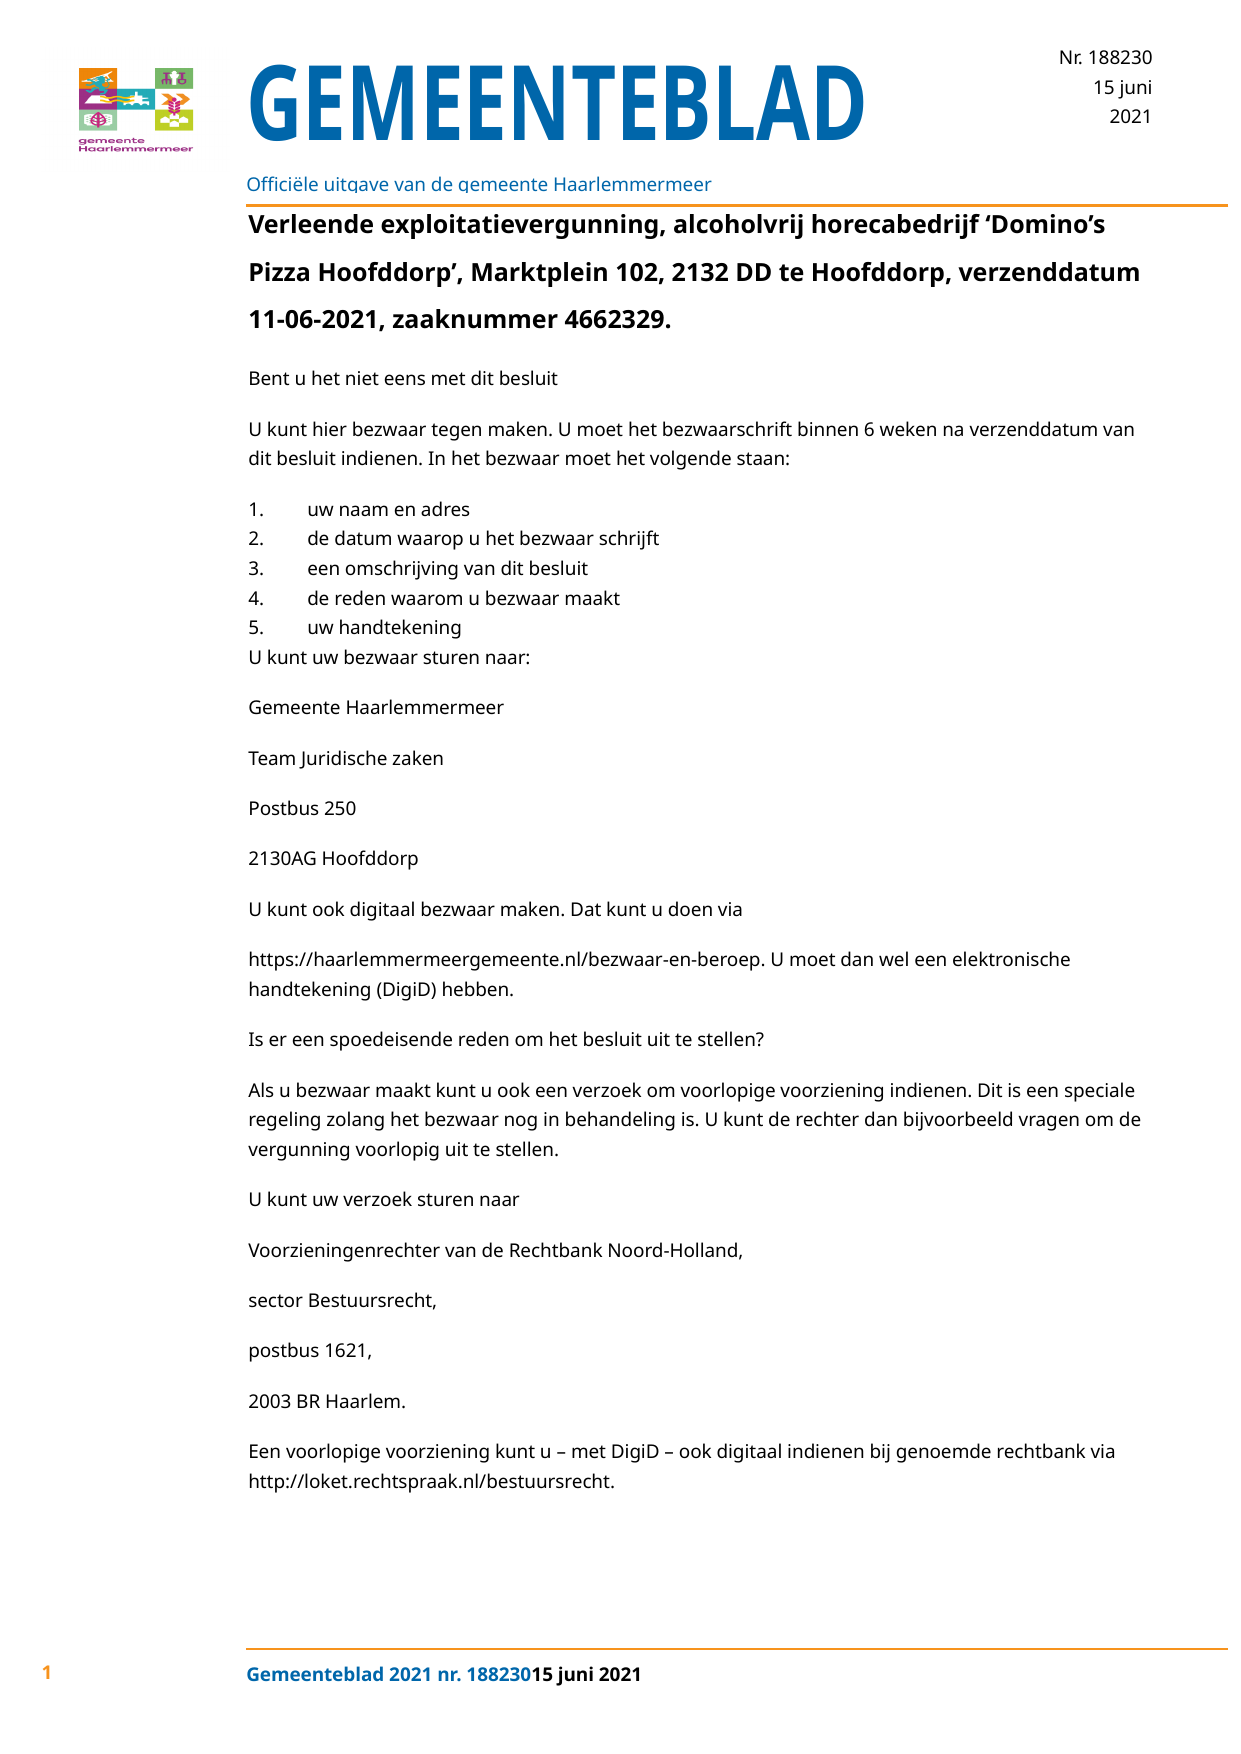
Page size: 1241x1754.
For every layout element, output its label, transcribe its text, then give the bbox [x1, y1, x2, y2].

list de reden waarom u bezwaar maakt [248, 585, 1152, 610]
text Verleende exploitatievergunning, alcoholvrij horecabedrijf ‘Domino’s Pizza Hoofddorp’, Marktplein 102, 2132 DD te Hoofddorp, verzenddatum 11-06-2021, zaaknummer 4662329. [248, 207, 1152, 336]
text sector Bestuursrecht, [248, 1287, 1152, 1313]
text Als u bezwaar maakt kunt u ook een verzoek om voorlopige voorziening indienen. Dit is een speciale regeling zolang het bezwaar nog in behandeling is. U kunt de rechter dan bijvoorbeeld vragen om de vergunning voorlopig uit te stellen. [248, 1077, 1152, 1162]
text Gemeente Haarlemmermeer [248, 694, 1152, 720]
text https://haarlemmermeergemeente.nl/bezwaar-en-beroep. U moet dan wel een elektronische handtekening (DigiD) hebben. [248, 946, 1152, 1002]
text 2130AG Hoofddorp [248, 846, 1152, 871]
text Postbus 250 [248, 795, 1152, 821]
list uw handtekening [248, 614, 1152, 640]
text Voorzieningenrechter van de Rechtbank Noord-Holland, [248, 1237, 1152, 1262]
picture [41, 47, 231, 172]
list een omschrijving van dit besluit [248, 555, 1152, 581]
text U kunt ook digitaal bezwaar maken. Dat kunt u doen via [248, 896, 1152, 922]
text Is er een spoedeisende reden om het besluit uit te stellen? [248, 1026, 1152, 1052]
list de datum waarop u het bezwaar schrijft [248, 526, 1152, 551]
list uw naam en adres [248, 496, 1152, 522]
text Een voorlopige voorziening kunt u – met DigiD – ook digitaal indienen bij genoemde rechtbank via http://loket.rechtspraak.nl/bestuursrecht. [248, 1438, 1152, 1494]
text Team Juridische zaken [248, 745, 1152, 770]
text Bent u het niet eens met dit besluit [248, 366, 1152, 391]
text 2003 BR Haarlem. [248, 1388, 1152, 1414]
text U kunt uw verzoek sturen naar [248, 1186, 1152, 1212]
text U kunt uw bezwaar sturen naar: [248, 644, 1152, 669]
text U kunt hier bezwaar tegen maken. U moet het bezwaarschrift binnen 6 weken na verzenddatum van dit besluit indienen. In het bezwaar moet het volgende staan: [248, 416, 1152, 471]
text postbus 1621, [248, 1338, 1152, 1363]
